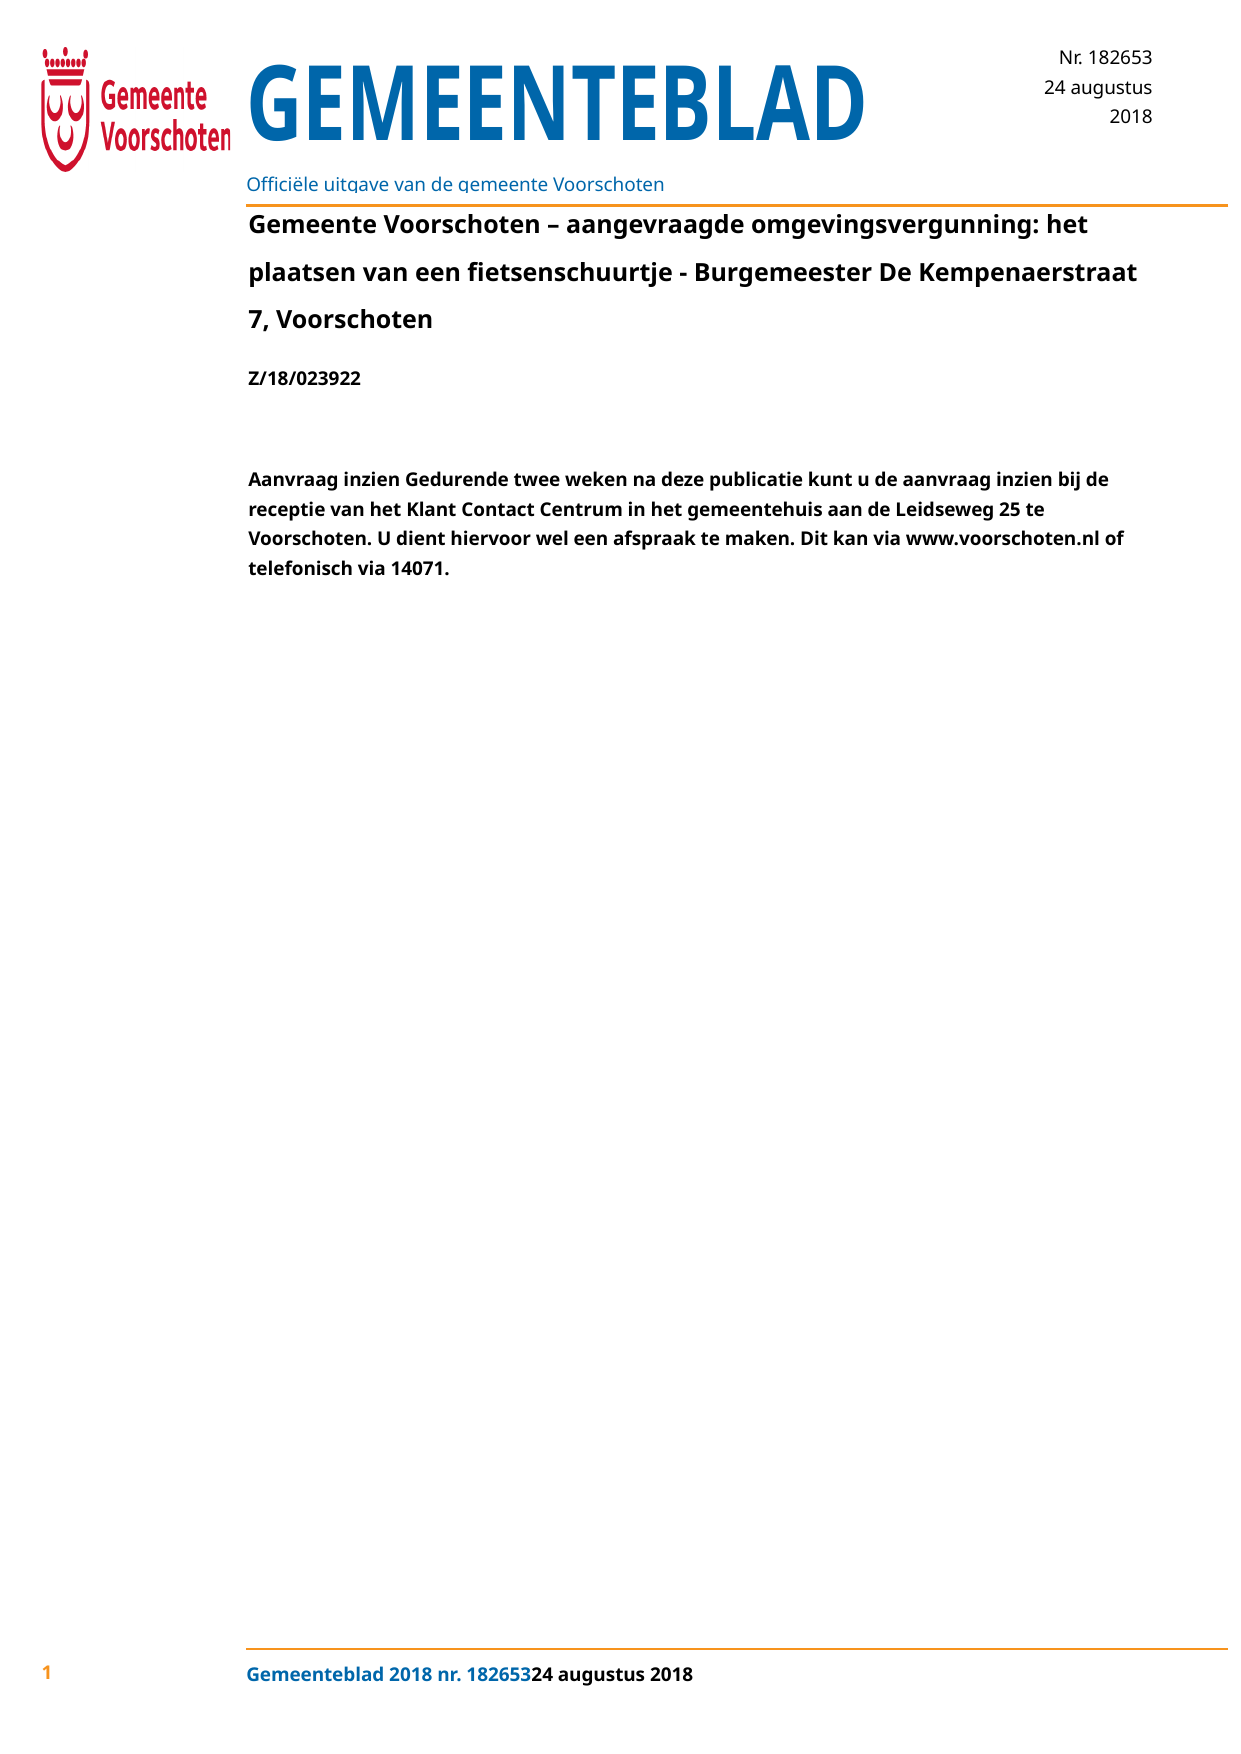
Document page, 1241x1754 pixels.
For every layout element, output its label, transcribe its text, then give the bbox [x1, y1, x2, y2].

text Aanvraag inzien Gedurende twee weken na deze publicatie kunt u de aanvraag inzien bij de receptie van het Klant Contact Centrum in het gemeentehuis aan de Leidseweg 25 te Voorschoten. U dient hiervoor wel een afspraak te maken. Dit kan via www.voorschoten.nl of telefonisch via 14071. [248, 466, 1152, 581]
text Z/18/023922 [248, 366, 1152, 391]
picture [41, 47, 231, 172]
text Gemeente Voorschoten – aangevraagde omgevingsvergunning: het plaatsen van een fietsenschuurtje - Burgemeester De Kempenaerstraat 7, Voorschoten [248, 207, 1152, 336]
